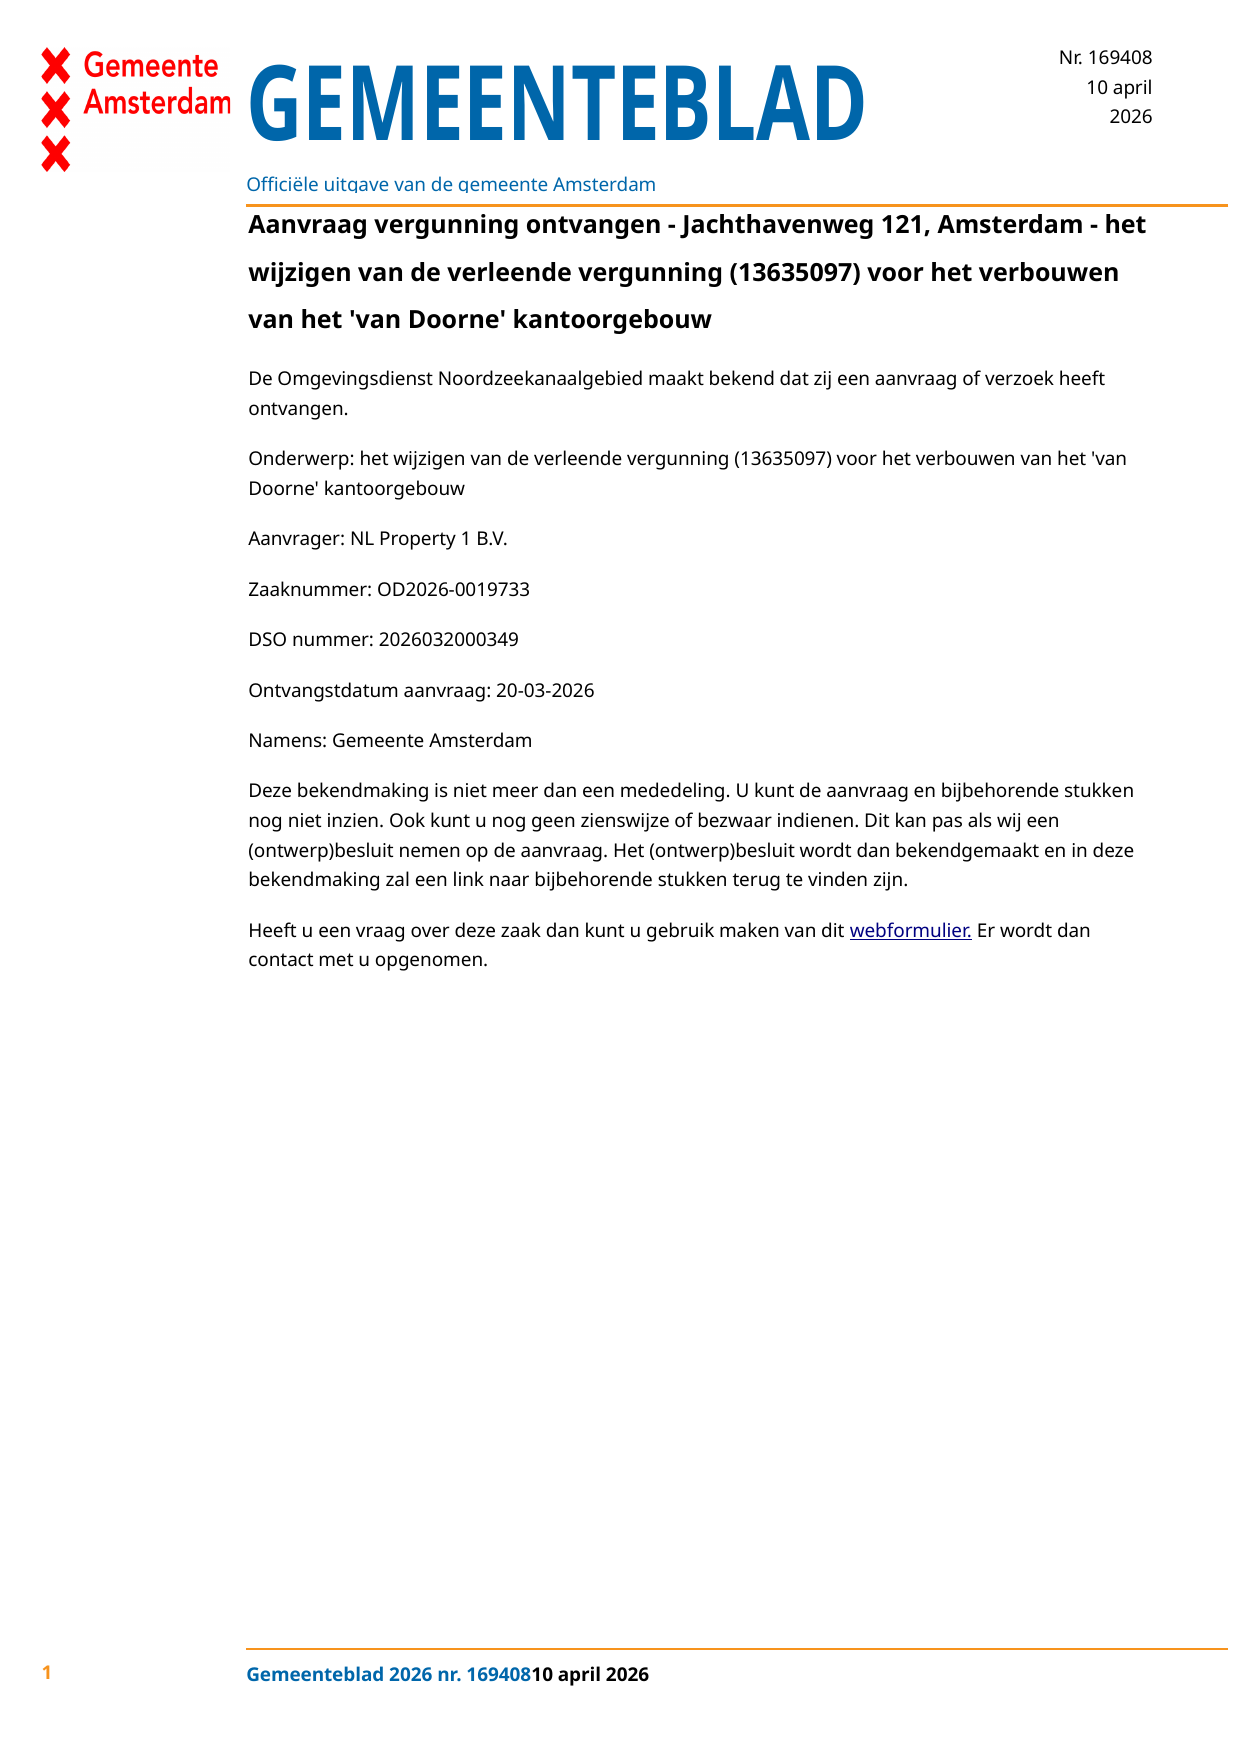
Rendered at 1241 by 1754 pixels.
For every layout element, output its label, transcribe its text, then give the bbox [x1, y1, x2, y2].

picture [41, 47, 231, 172]
text Aanvraag vergunning ontvangen - Jachthavenweg 121, Amsterdam - het wijzigen van de verleende vergunning (13635097) voor het verbouwen van het 'van Doorne' kantoorgebouw [248, 207, 1152, 336]
text Heeft u een vraag over deze zaak dan kunt u gebruik maken van dit webformulier. Er wordt dan contact met u opgenomen. [248, 917, 1152, 972]
text Namens: Gemeente Amsterdam [248, 727, 1152, 753]
text Ontvangstdatum aanvraag: 20-03-2026 [248, 677, 1152, 702]
text Deze bekendmaking is niet meer dan een mededeling. U kunt de aanvraag en bijbehorende stukken nog niet inzien. Ook kunt u nog geen zienswijze of bezwaar indienen. Dit kan pas als wij een (ontwerp)besluit nemen op de aanvraag. Het (ontwerp)besluit wordt dan bekendgemaakt en in deze bekendmaking zal een link naar bijbehorende stukken terug te vinden zijn. [248, 778, 1152, 892]
text DSO nummer: 2026032000349 [248, 626, 1152, 652]
text Zaaknummer: OD2026-0019733 [248, 576, 1152, 602]
text Onderwerp: het wijzigen van de verleende vergunning (13635097) voor het verbouwen van het 'van Doorne' kantoorgebouw [248, 446, 1152, 501]
text Aanvrager: NL Property 1 B.V. [248, 526, 1152, 551]
text De Omgevingsdienst Noordzeekanaalgebied maakt bekend dat zij een aanvraag of verzoek heeft ontvangen. [248, 366, 1152, 421]
